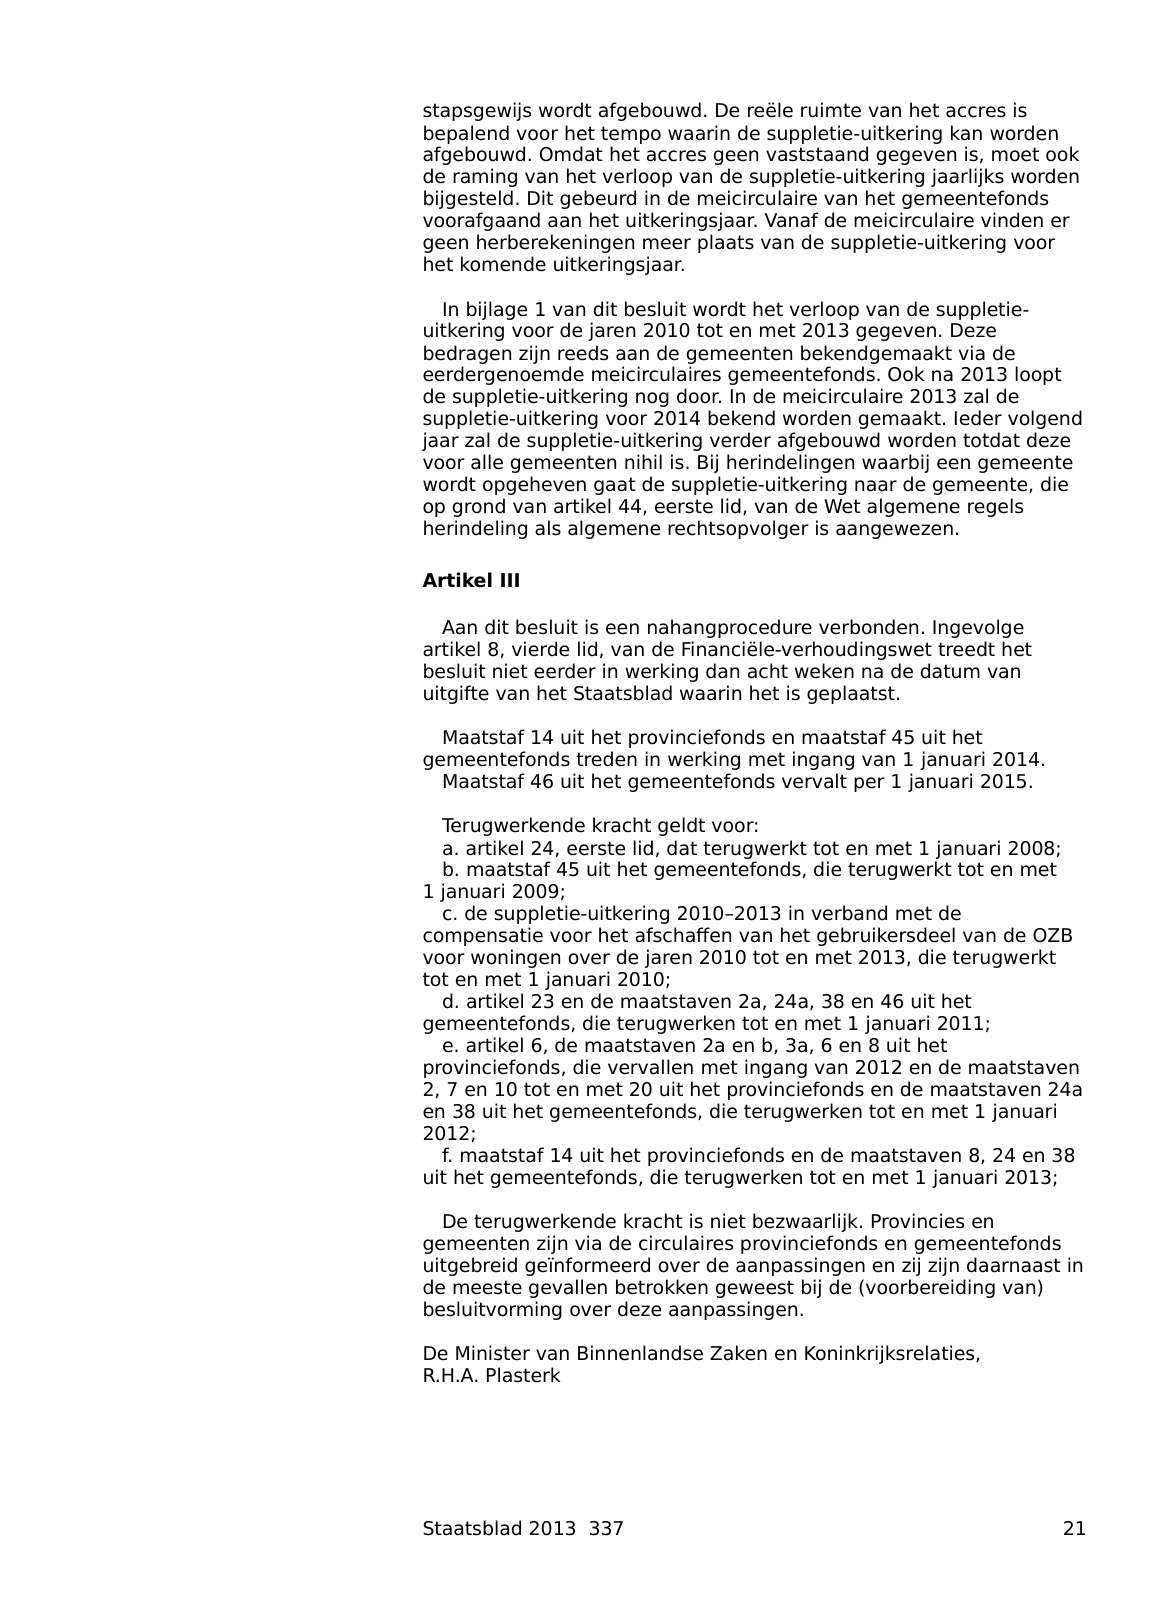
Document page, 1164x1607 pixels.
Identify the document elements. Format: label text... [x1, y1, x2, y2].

text f. maatstaf 14 uit het provinciefonds en de maatstaven 8, 24 en 38 uit het gemeentefonds, die terugwerken tot en met 1 januari 2013; [422, 1145, 1087, 1189]
text Terugwerkende kracht geldt voor: [422, 815, 1087, 837]
text Maatstaf 14 uit het provinciefonds en maatstaf 45 uit het gemeentefonds treden in werking met ingang van 1 januari 2014. [422, 727, 1087, 771]
text b. maatstaf 45 uit het gemeentefonds, die terugwerkt tot en met 1 januari 2009; [422, 859, 1087, 903]
text c. de suppletie-uitkering 2010–2013 in verband met de compensatie voor het afschaffen van het gebruikersdeel van de OZB voor woningen over de jaren 2010 tot en met 2013, die terugwerkt tot en met 1 januari 2010; [422, 903, 1087, 991]
text In bijlage 1 van dit besluit wordt het verloop van de suppletie-uitkering voor de jaren 2010 tot en met 2013 gegeven. Deze bedragen zijn reeds aan de gemeenten bekendgemaakt via de eerdergenoemde meicirculaires gemeentefonds. Ook na 2013 loopt de suppletie-uitkering nog door. In de meicirculaire 2013 zal de suppletie-uitkering voor 2014 bekend worden gemaakt. Ieder volgend jaar zal de suppletie-uitkering verder afgebouwd worden totdat deze voor alle gemeenten nihil is. Bij herindelingen waarbij een gemeente wordt opgeheven gaat de suppletie-uitkering naar de gemeente, die op grond van artikel 44, eerste lid, van de Wet algemene regels herindeling als algemene rechtsopvolger is aangewezen. [422, 298, 1087, 540]
text d. artikel 23 en de maatstaven 2a, 24a, 38 en 46 uit het gemeentefonds, die terugwerken tot en met 1 januari 2011; [422, 991, 1087, 1035]
text De Minister van Binnenlandse Zaken en Koninkrijksrelaties, R.H.A. Plasterk [422, 1343, 1087, 1387]
text a. artikel 24, eerste lid, dat terugwerkt tot en met 1 januari 2008; [422, 837, 1087, 859]
text stapsgewijs wordt afgebouwd. De reële ruimte van het accres is bepalend voor het tempo waarin de suppletie-uitkering kan worden afgebouwd. Omdat het accres geen vaststaand gegeven is, moet ook de raming van het verloop van de suppletie-uitkering jaarlijks worden bijgesteld. Dit gebeurd in de meicirculaire van het gemeentefonds voorafgaand aan het uitkeringsjaar. Vanaf de meicirculaire vinden er geen herberekeningen meer plaats van de suppletie-uitkering voor het komende uitkeringsjaar. [422, 100, 1087, 276]
text e. artikel 6, de maatstaven 2a en b, 3a, 6 en 8 uit het provinciefonds, die vervallen met ingang van 2012 en de maatstaven 2, 7 en 10 tot en met 20 uit het provinciefonds en de maatstaven 24a en 38 uit het gemeentefonds, die terugwerken tot en met 1 januari 2012; [422, 1035, 1087, 1145]
text Aan dit besluit is een nahangprocedure verbonden. Ingevolge artikel 8, vierde lid, van de Financiële-verhoudingswet treedt het besluit niet eerder in werking dan acht weken na de datum van uitgifte van het Staatsblad waarin het is geplaatst. [422, 617, 1087, 705]
subtitle Artikel III [422, 570, 1087, 592]
text Maatstaf 46 uit het gemeentefonds vervalt per 1 januari 2015. [422, 771, 1087, 793]
text De terugwerkende kracht is niet bezwaarlijk. Provincies en gemeenten zijn via de circulaires provinciefonds en gemeentefonds uitgebreid geïnformeerd over de aanpassingen en zij zijn daarnaast in de meeste gevallen betrokken geweest bij de (voorbereiding van) besluitvorming over deze aanpassingen. [422, 1211, 1087, 1321]
